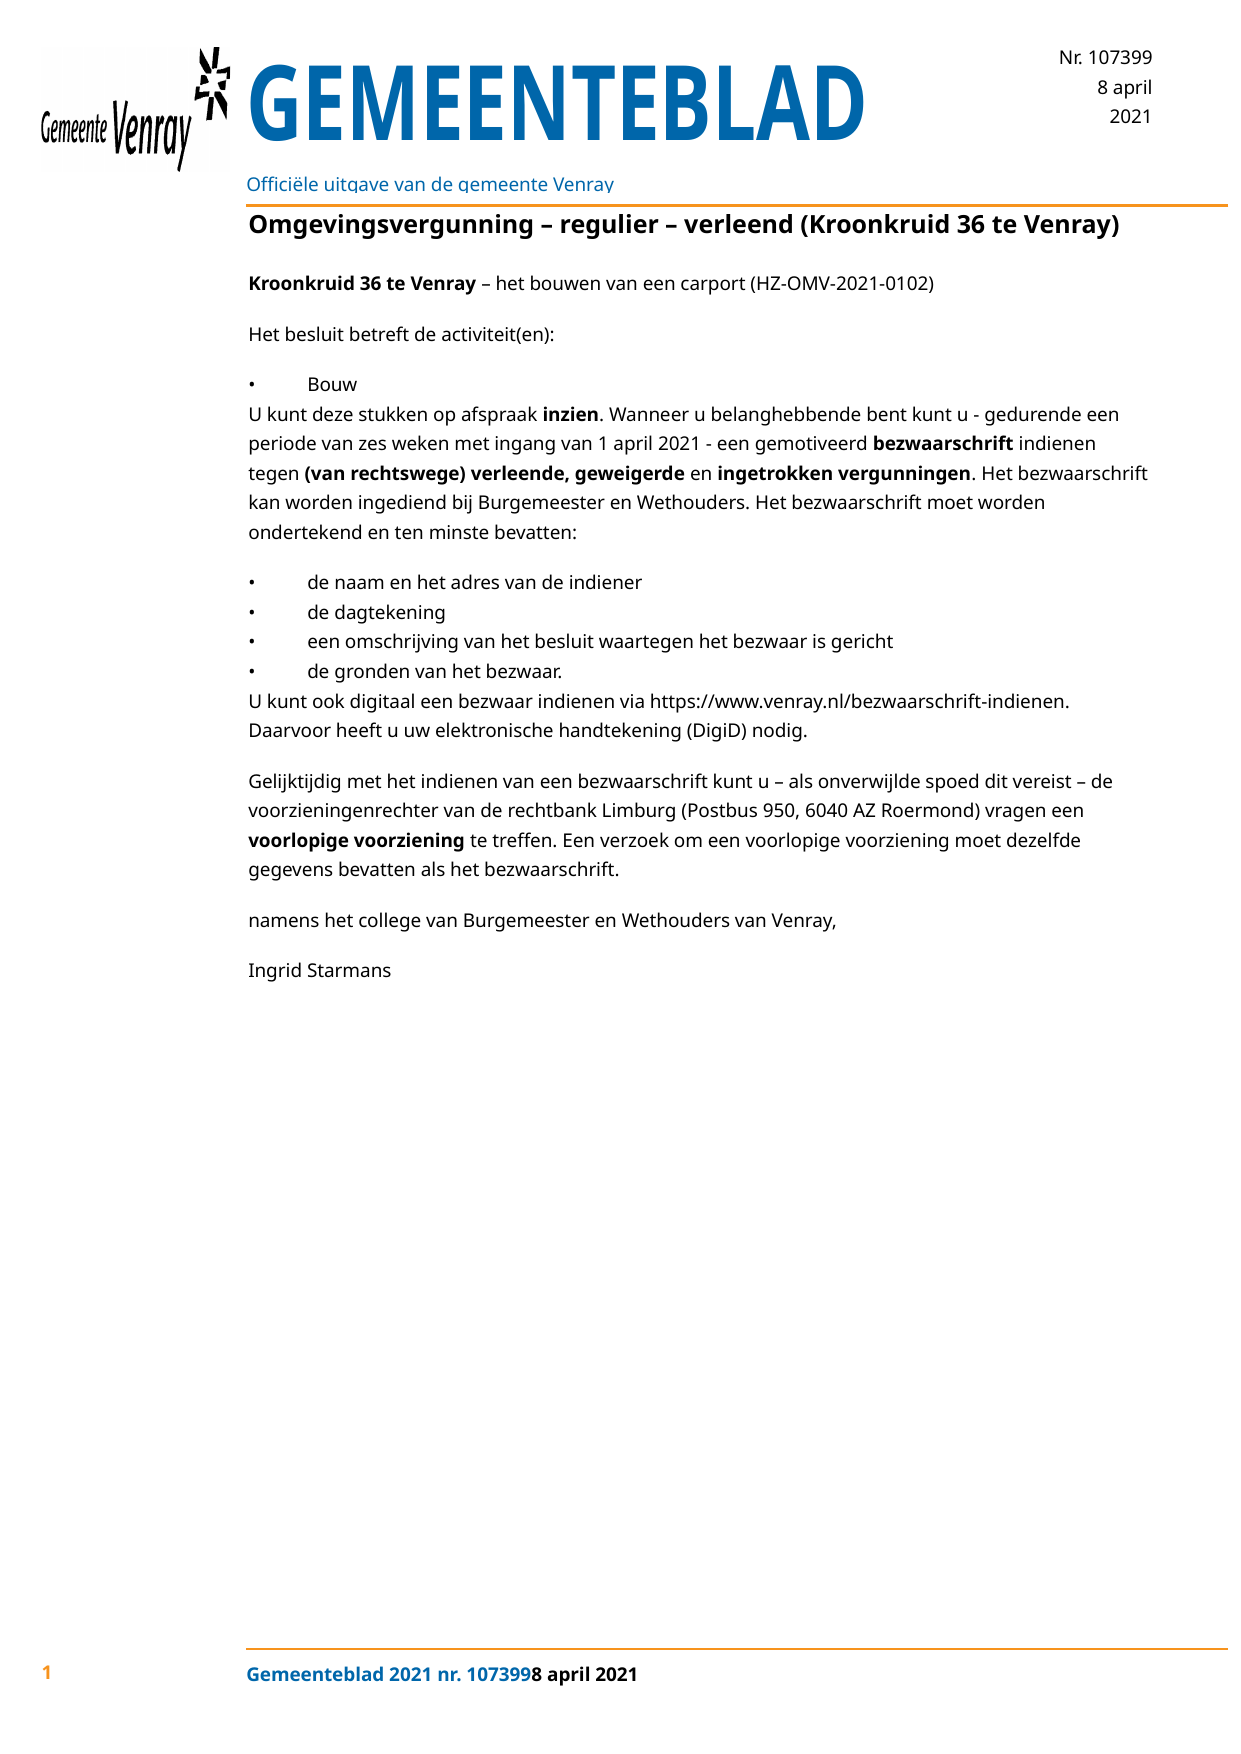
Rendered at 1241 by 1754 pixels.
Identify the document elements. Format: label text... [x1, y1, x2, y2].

list de dagtekening [248, 599, 1152, 625]
text Ingrid Starmans [248, 957, 1152, 983]
text Het besluit betreft de activiteit(en): [248, 321, 1152, 346]
list een omschrijving van het besluit waartegen het bezwaar is gericht [248, 629, 1152, 654]
text namens het college van Burgemeester en Wethouders van Venray, [248, 907, 1152, 933]
list Bouw [248, 371, 1152, 397]
list de gronden van het bezwaar. [248, 658, 1152, 684]
picture [41, 47, 231, 172]
text U kunt deze stukken op afspraak inzien. Wanneer u belanghebbende bent kunt u - gedurende een periode van zes weken met ingang van 1 april 2021 - een gemotiveerd bezwaarschrift indienen tegen (van rechtswege) verleende, geweigerde en ingetrokken vergunningen. Het bezwaarschrift kan worden ingediend bij Burgemeester en Wethouders. Het bezwaarschrift moet worden ondertekend en ten minste bevatten: [248, 401, 1152, 545]
text Kroonkruid 36 te Venray – het bouwen van een carport (HZ-OMV-2021-0102) [248, 270, 1152, 296]
text U kunt ook digitaal een bezwaar indienen via https://www.venray.nl/bezwaarschrift-indienen. Daarvoor heeft u uw elektronische handtekening (DigiD) nodig. [248, 688, 1152, 743]
text Gelijktijdig met het indienen van een bezwaarschrift kunt u – als onverwijlde spoed dit vereist – de voorzieningenrechter van de rechtbank Limburg (Postbus 950, 6040 AZ Roermond) vragen een voorlopige voorziening te treffen. Een verzoek om een voorlopige voorziening moet dezelfde gegevens bevatten als het bezwaarschrift. [248, 768, 1152, 882]
list de naam en het adres van de indiener [248, 569, 1152, 595]
text Omgevingsvergunning – regulier – verleend (Kroonkruid 36 te Venray) [248, 207, 1152, 241]
